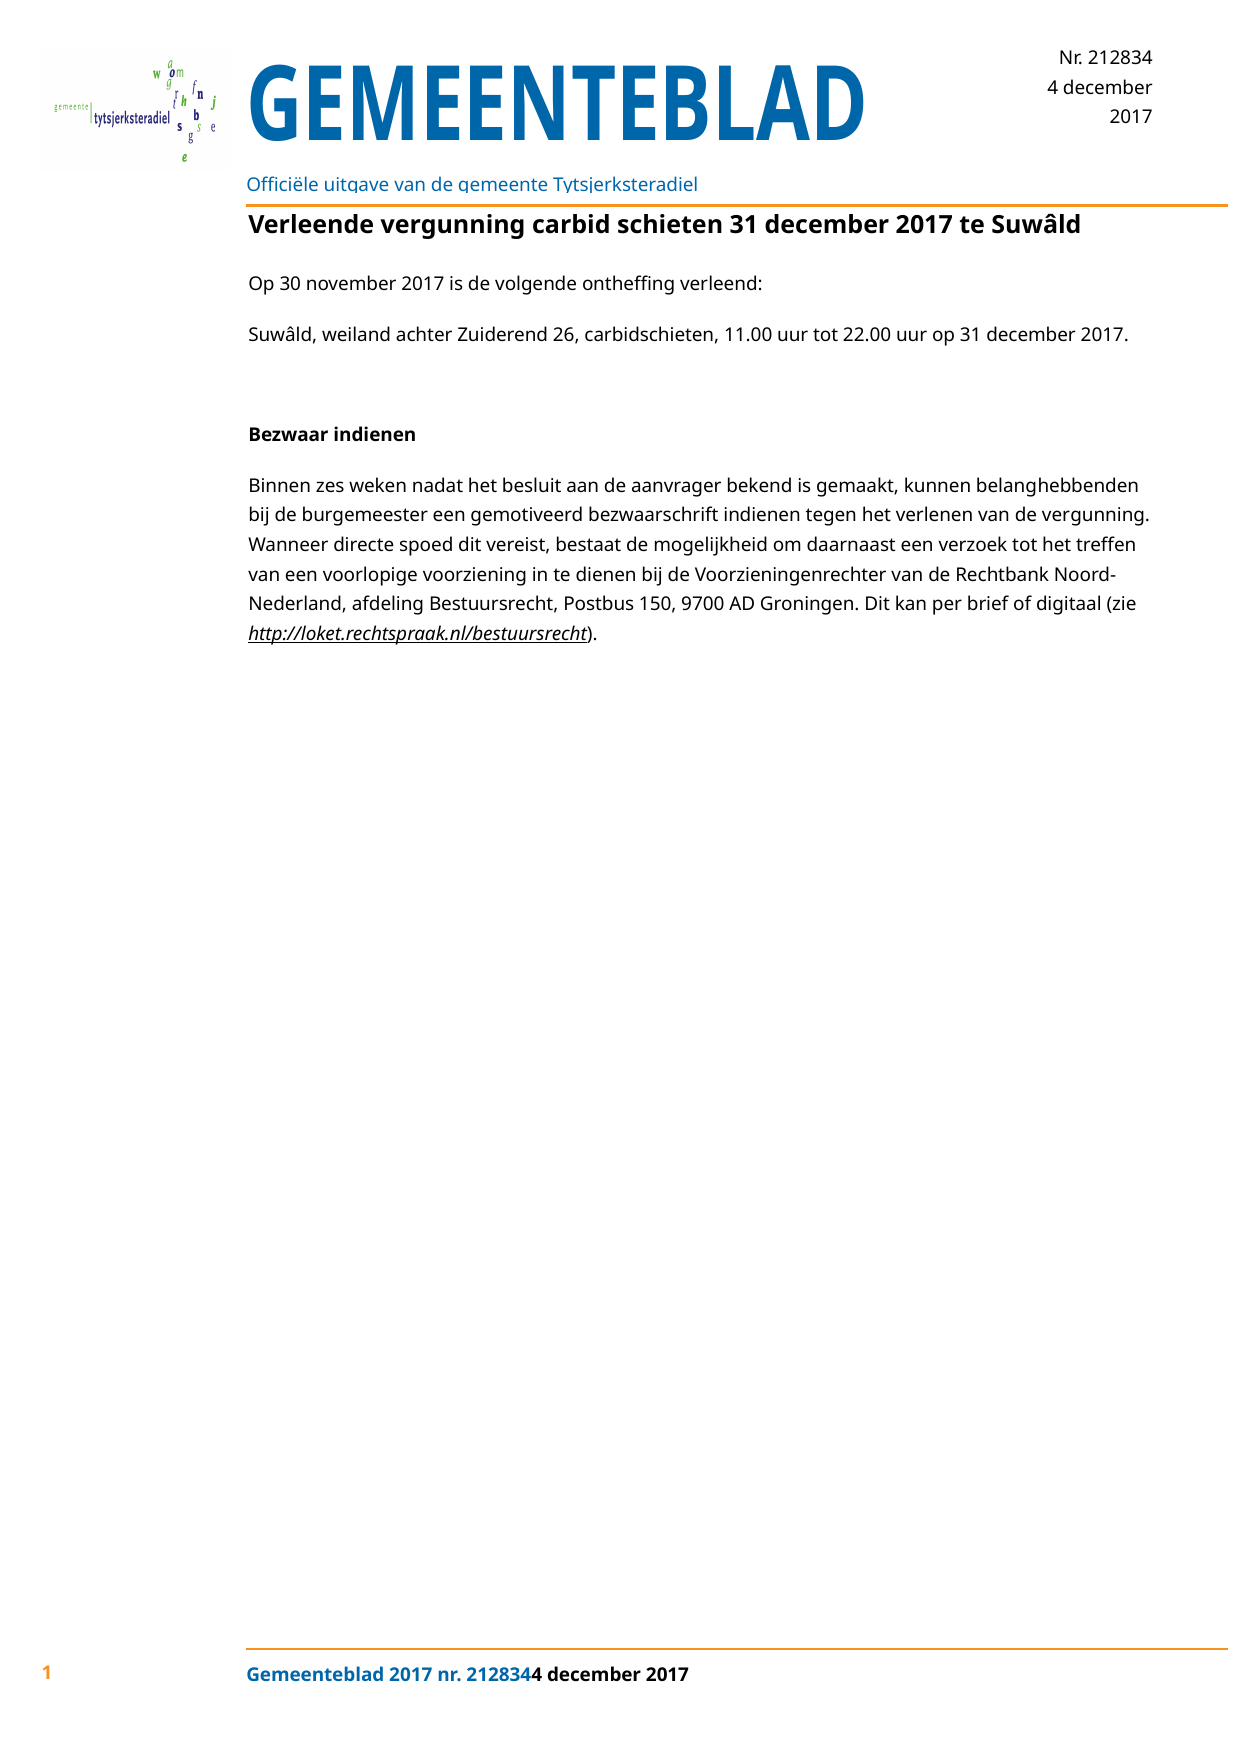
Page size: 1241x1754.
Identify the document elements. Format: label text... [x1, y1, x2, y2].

text Binnen zes weken nadat het besluit aan de aanvrager bekend is gemaakt, kunnen belang­hebbenden bij de burgemeester een gemotiveerd bezwaarschrift indienen tegen het verlenen van de ver­gunning. Wanneer directe spoed dit vereist, bestaat de mogelijkheid om daarnaast een verzoek tot het treffen van een voorlopige voorziening in te dienen bij de Voorzieningenrechter van de Rechtbank Noord-Nederland, afdeling Bestuursrecht, Postbus 150, 9700 AD Groningen. Dit kan per brief of digitaal (zie http://loket.rechtspraak.nl/bestuursrecht). [248, 472, 1152, 646]
picture [41, 47, 231, 172]
text Bezwaar indienen [248, 422, 1152, 447]
text Verleende vergunning carbid schieten 31 december 2017 te Suwâld [248, 207, 1152, 241]
text Op 30 november 2017 is de volgende ontheffing ver­leend: [248, 270, 1152, 296]
text Suwâld, weiland achter Zuiderend 26, carbidschieten, 11.00 uur tot 22.00 uur op 31 december 2017. [248, 321, 1152, 346]
